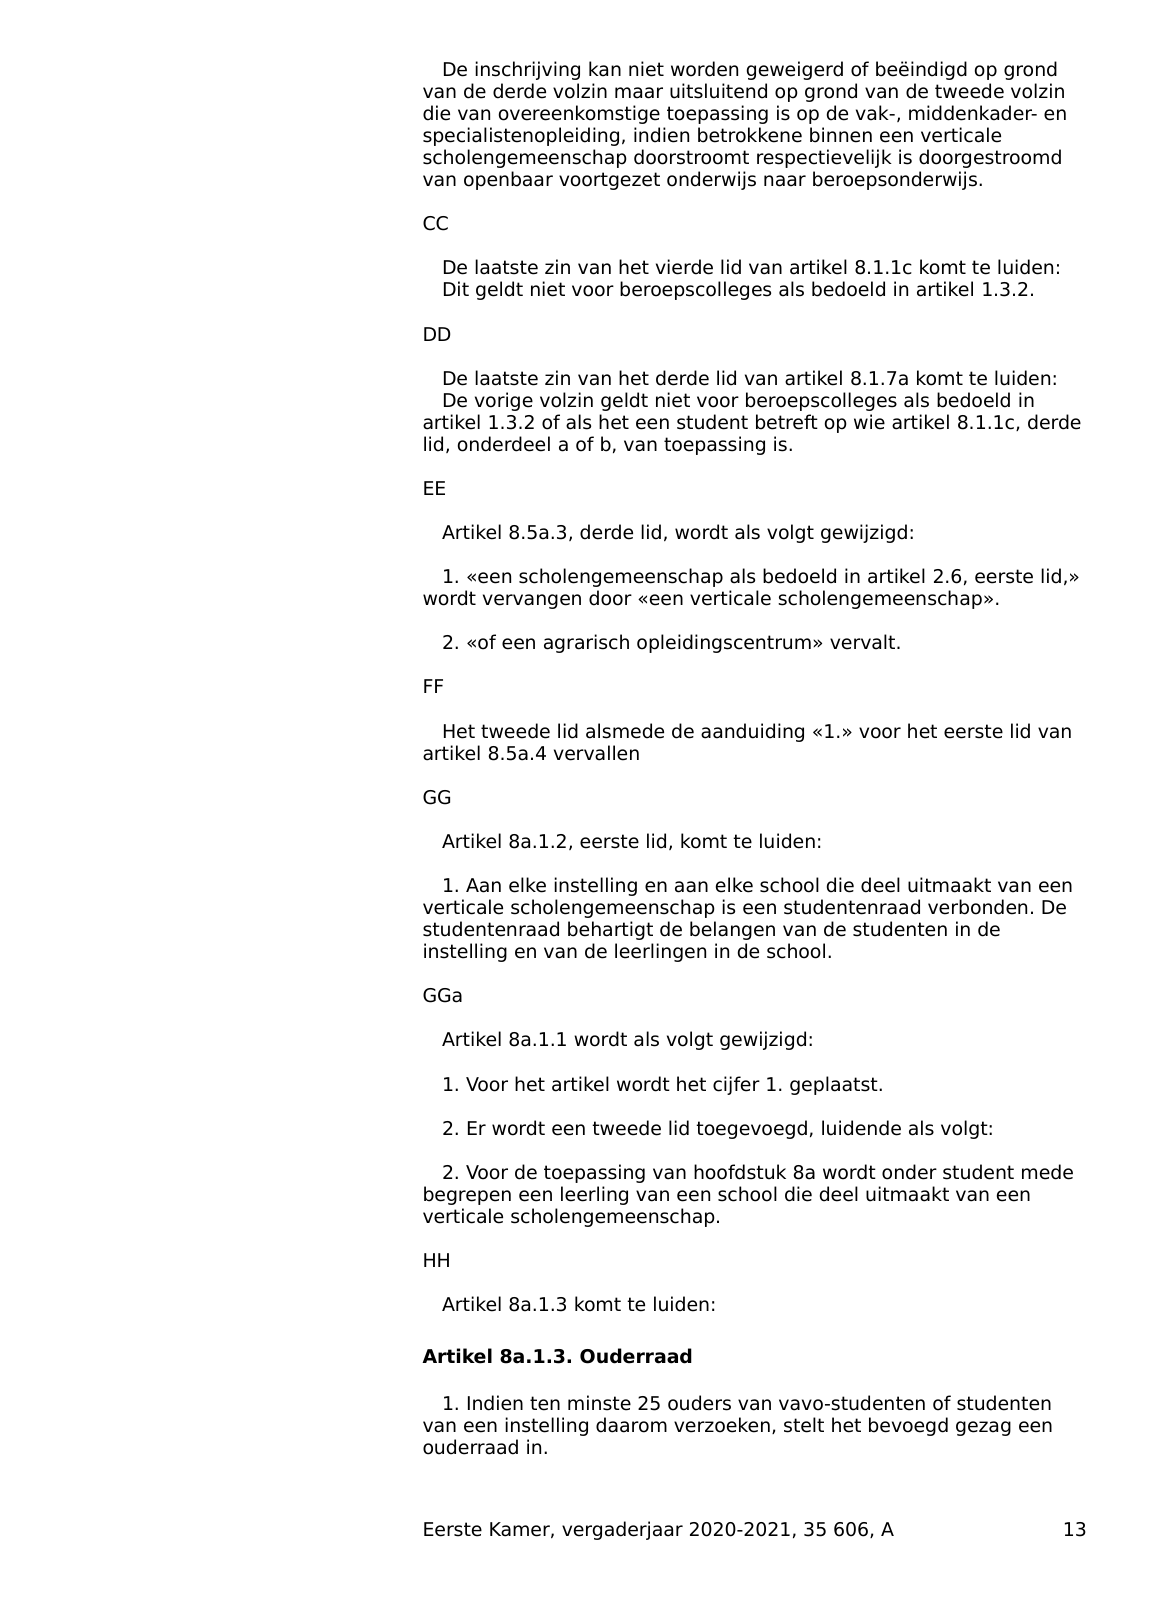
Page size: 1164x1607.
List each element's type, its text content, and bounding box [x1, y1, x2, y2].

text 1. Aan elke instelling en aan elke school die deel uitmaakt van een verticale scholengemeenschap is een studentenraad verbonden. De studentenraad behartigt de belangen van de studenten in de instelling en van de leerlingen in de school. [422, 875, 1087, 963]
text 2. Er wordt een tweede lid toegevoegd, luidende als volgt: [422, 1118, 1087, 1139]
subtitle Artikel 8a.1.3. Ouderraad [422, 1346, 1087, 1368]
text CC [422, 213, 1087, 235]
text 1. Voor het artikel wordt het cijfer 1. geplaatst. [422, 1073, 1087, 1095]
text Artikel 8a.1.3 komt te luiden: [422, 1294, 1087, 1316]
text HH [422, 1250, 1087, 1272]
text Het tweede lid alsmede de aanduiding «1.» voor het eerste lid van artikel 8.5a.4 vervallen [422, 721, 1087, 764]
text FF [422, 676, 1087, 698]
text De inschrijving kan niet worden geweigerd of beëindigd op grond van de derde volzin maar uitsluitend op grond van de tweede volzin die van overeenkomstige toepassing is op de vak-, middenkader- en specialistenopleiding, indien betrokkene binnen een verticale scholengemeenschap doorstroomt respectievelijk is doorgestroomd van openbaar voortgezet onderwijs naar beroepsonderwijs. [422, 59, 1087, 191]
text 2. «of een agrarisch opleidingscentrum» vervalt. [422, 632, 1087, 654]
text 2. Voor de toepassing van hoofdstuk 8a wordt onder student mede begrepen een leerling van een school die deel uitmaakt van een verticale scholengemeenschap. [422, 1162, 1087, 1228]
text De laatste zin van het vierde lid van artikel 8.1.1c komt te luiden: [422, 257, 1087, 279]
text 1. «een scholengemeenschap als bedoeld in artikel 2.6, eerste lid,» wordt vervangen door «een verticale scholengemeenschap». [422, 566, 1087, 610]
text De laatste zin van het derde lid van artikel 8.1.7a komt te luiden: [422, 368, 1087, 389]
text Artikel 8a.1.2, eerste lid, komt te luiden: [422, 831, 1087, 853]
text GG [422, 787, 1087, 809]
text Dit geldt niet voor beroepscolleges als bedoeld in artikel 1.3.2. [422, 279, 1087, 301]
text Artikel 8a.1.1 wordt als volgt gewijzigd: [422, 1029, 1087, 1051]
text De vorige volzin geldt niet voor beroepscolleges als bedoeld in artikel 1.3.2 of als het een student betreft op wie artikel 8.1.1c, derde lid, onderdeel a of b, van toepassing is. [422, 389, 1087, 456]
text EE [422, 478, 1087, 500]
text Artikel 8.5a.3, derde lid, wordt als volgt gewijzigd: [422, 522, 1087, 544]
text 1. Indien ten minste 25 ouders van vavo-studenten of studenten van een instelling daarom verzoeken, stelt het bevoegd gezag een ouderraad in. [422, 1393, 1087, 1459]
text DD [422, 323, 1087, 345]
text GGa [422, 985, 1087, 1007]
